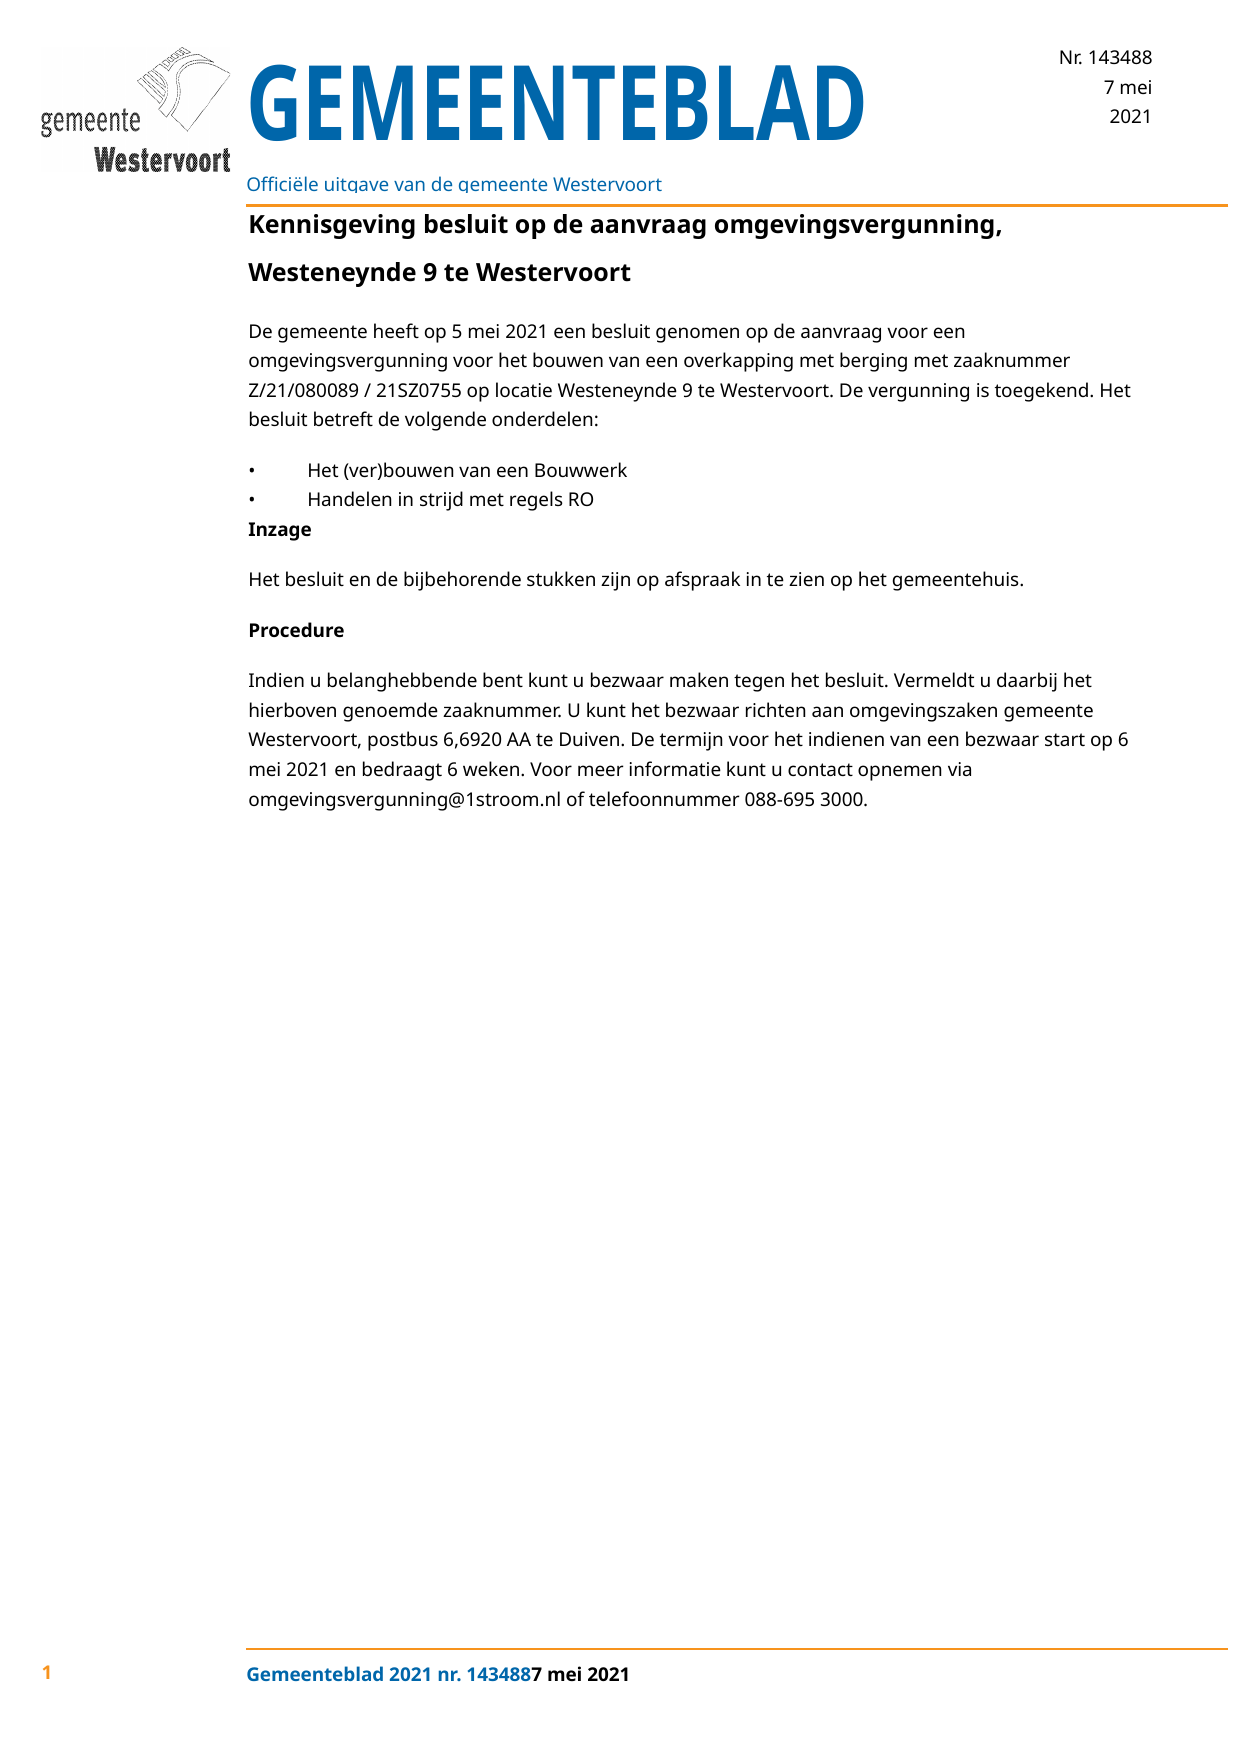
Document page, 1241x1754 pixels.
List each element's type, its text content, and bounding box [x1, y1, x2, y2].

text Het besluit en de bijbehorende stukken zijn op afspraak in te zien op het gemeentehuis. [248, 567, 1152, 592]
list Handelen in strijd met regels RO [248, 487, 1152, 512]
text De gemeente heeft op 5 mei 2021 een besluit genomen op de aanvraag voor een omgevingsvergunning voor het bouwen van een overkapping met berging met zaaknummer Z/21/080089 / 21SZ0755 op locatie Westeneynde 9 te Westervoort. De vergunning is toegekend. Het besluit betreft de volgende onderdelen: [248, 318, 1152, 432]
text Kennisgeving besluit op de aanvraag omgevingsvergunning, Westeneynde 9 te Westervoort [248, 207, 1152, 288]
text Inzage [248, 516, 1152, 542]
picture [41, 47, 231, 172]
text Procedure [248, 617, 1152, 643]
list Het (ver)bouwen van een Bouwwerk [248, 457, 1152, 483]
text Indien u belanghebbende bent kunt u bezwaar maken tegen het besluit. Vermeldt u daarbij het hierboven genoemde zaaknummer. U kunt het bezwaar richten aan omgevingszaken gemeente Westervoort, postbus 6,6920 AA te Duiven. De termijn voor het indienen van een bezwaar start op 6 mei 2021 en bedraagt 6 weken. Voor meer informatie kunt u contact opnemen via omgevingsvergunning@1stroom.nl of telefoonnummer 088-695 3000. [248, 667, 1152, 812]
